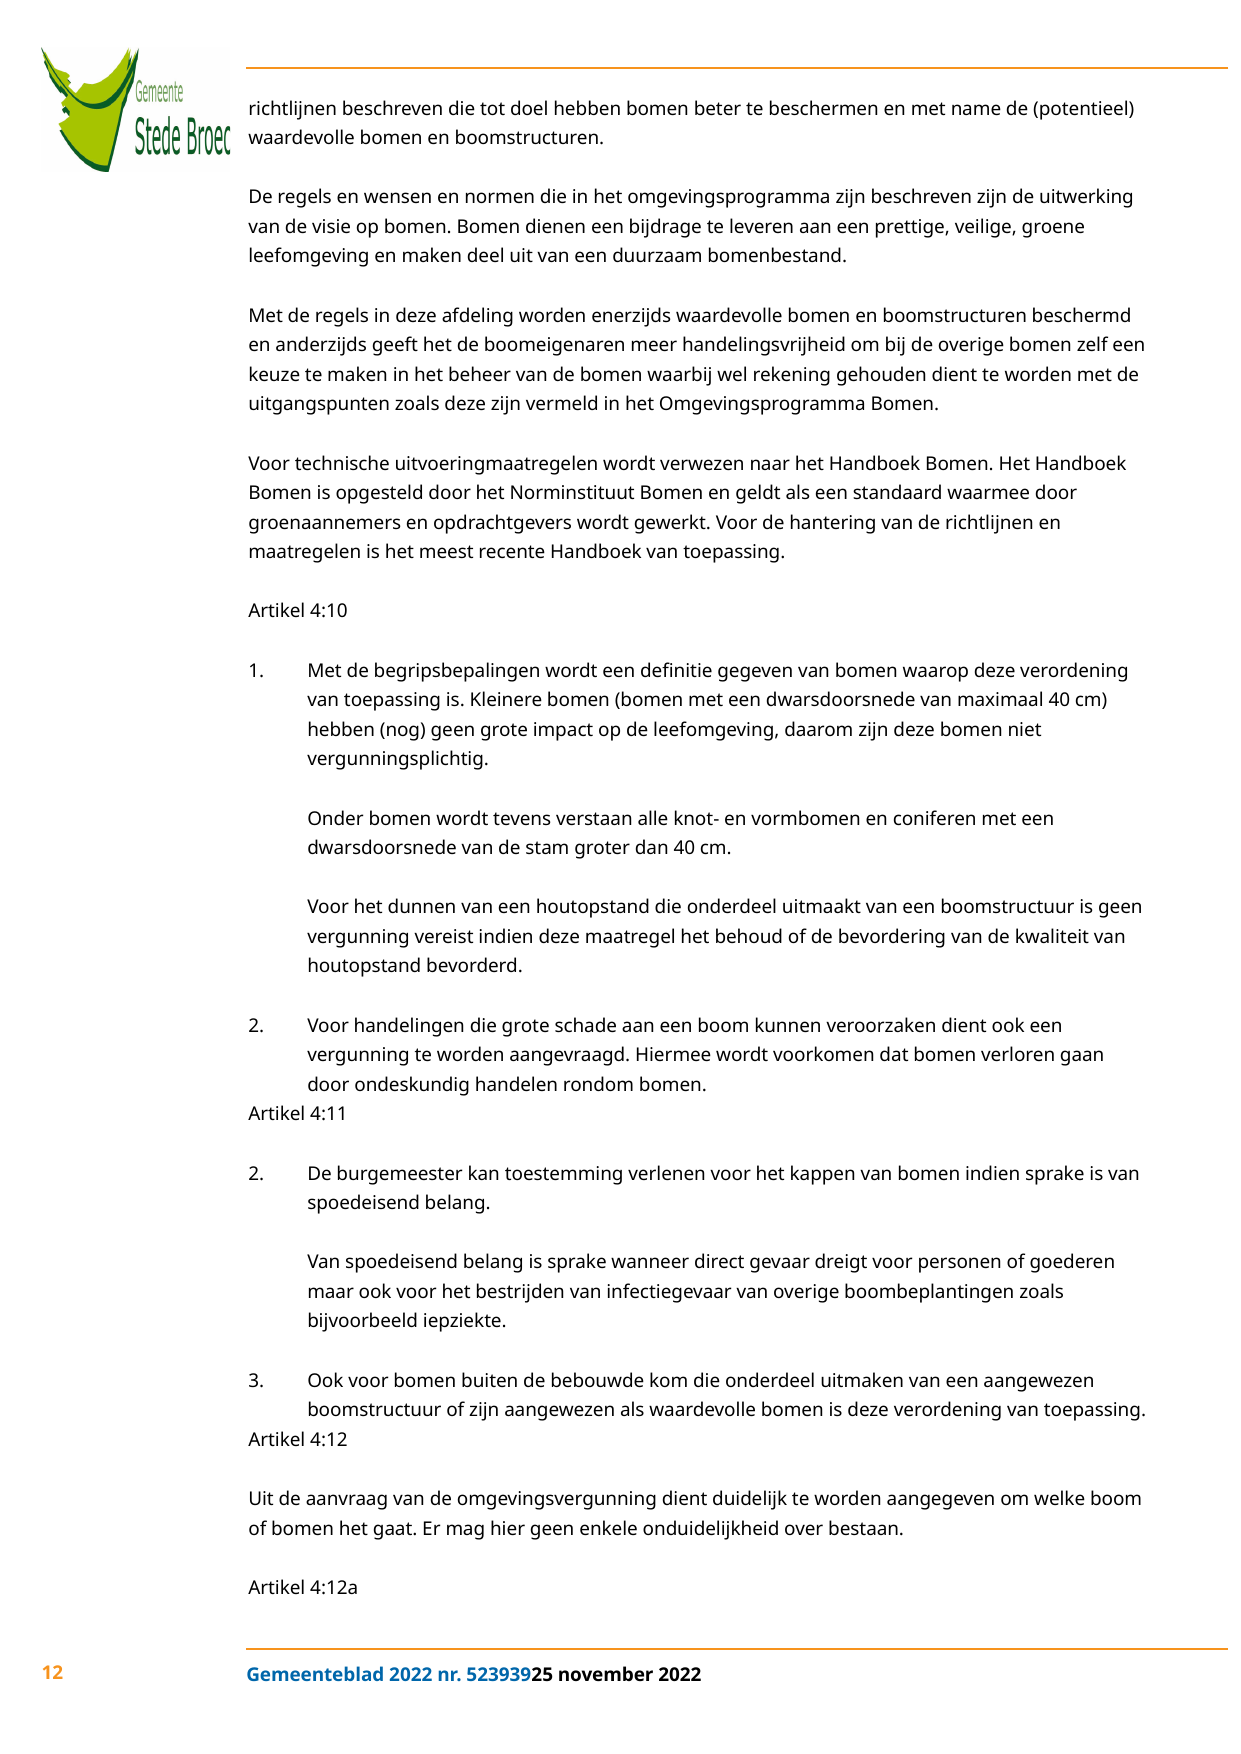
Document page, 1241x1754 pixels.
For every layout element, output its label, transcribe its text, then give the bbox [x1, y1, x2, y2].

text De regels en wensen en normen die in het omgevingsprogramma zijn beschreven zijn de uitwerking van de visie op bomen. Bomen dienen een bijdrage te leveren aan een prettige, veilige, groene leefomgeving en maken deel uit van een duurzaam bomenbestand. [248, 183, 1152, 268]
text Artikel 4:11 [248, 1101, 1152, 1126]
list Ook voor bomen buiten de bebouwde kom die onderdeel uitmaken van een aangewezen boomstructuur of zijn aangewezen als waardevolle bomen is deze verordening van toepassing. [248, 1367, 1152, 1422]
text Artikel 4:12a [248, 1574, 1152, 1600]
list Onder bomen wordt tevens verstaan alle knot- en vormbomen en coniferen met een dwarsdoorsnede van de stam groter dan 40 cm. [248, 805, 1152, 860]
text Artikel 4:10 [248, 598, 1152, 623]
picture [41, 47, 231, 172]
list De burgemeester kan toestemming verlenen voor het kappen van bomen indien sprake is van spoedeisend belang. [248, 1160, 1152, 1215]
list Voor handelingen die grote schade aan een boom kunnen veroorzaken dient ook een vergunning te worden aangevraagd. Hiermee wordt voorkomen dat bomen verloren gaan door ondeskundig handelen rondom bomen. [248, 1012, 1152, 1097]
list Voor het dunnen van een houtopstand die onderdeel uitmaakt van een boomstructuur is geen vergunning vereist indien deze maatregel het behoud of de bevordering van de kwaliteit van houtopstand bevorderd. [248, 893, 1152, 978]
list Met de begripsbepalingen wordt een definitie gegeven van bomen waarop deze verordening van toepassing is. Kleinere bomen (bomen met een dwarsdoorsnede van maximaal 40 cm) hebben (nog) geen grote impact op de leefomgeving, daarom zijn deze bomen niet vergunningsplichtig. [248, 657, 1152, 771]
text Voor technische uitvoeringmaatregelen wordt verwezen naar het Handboek Bomen. Het Handboek Bomen is opgesteld door het Norminstituut Bomen en geldt als een standaard waarmee door groenaannemers en opdrachtgevers wordt gewerkt. Voor de hantering van de richtlijnen en maatregelen is het meest recente Handboek van toepassing. [248, 450, 1152, 564]
text Uit de aanvraag van de omgevingsvergunning dient duidelijk te worden aangegeven om welke boom of bomen het gaat. Er mag hier geen enkele onduidelijkheid over bestaan. [248, 1485, 1152, 1541]
list Van spoedeisend belang is sprake wanneer direct gevaar dreigt voor personen of goederen maar ook voor het bestrijden van infectiegevaar van overige boombeplantingen zoals bijvoorbeeld iepziekte. [248, 1248, 1152, 1333]
text richtlijnen beschreven die tot doel hebben bomen beter te beschermen en met name de (potentieel) waardevolle bomen en boomstructuren. [248, 95, 1152, 150]
text Artikel 4:12 [248, 1426, 1152, 1452]
text Met de regels in deze afdeling worden enerzijds waardevolle bomen en boomstructuren beschermd en anderzijds geeft het de boomeigenaren meer handelingsvrijheid om bij de overige bomen zelf een keuze te maken in het beheer van de bomen waarbij wel rekening gehouden dient te worden met de uitgangspunten zoals deze zijn vermeld in het Omgevingsprogramma Bomen. [248, 302, 1152, 416]
